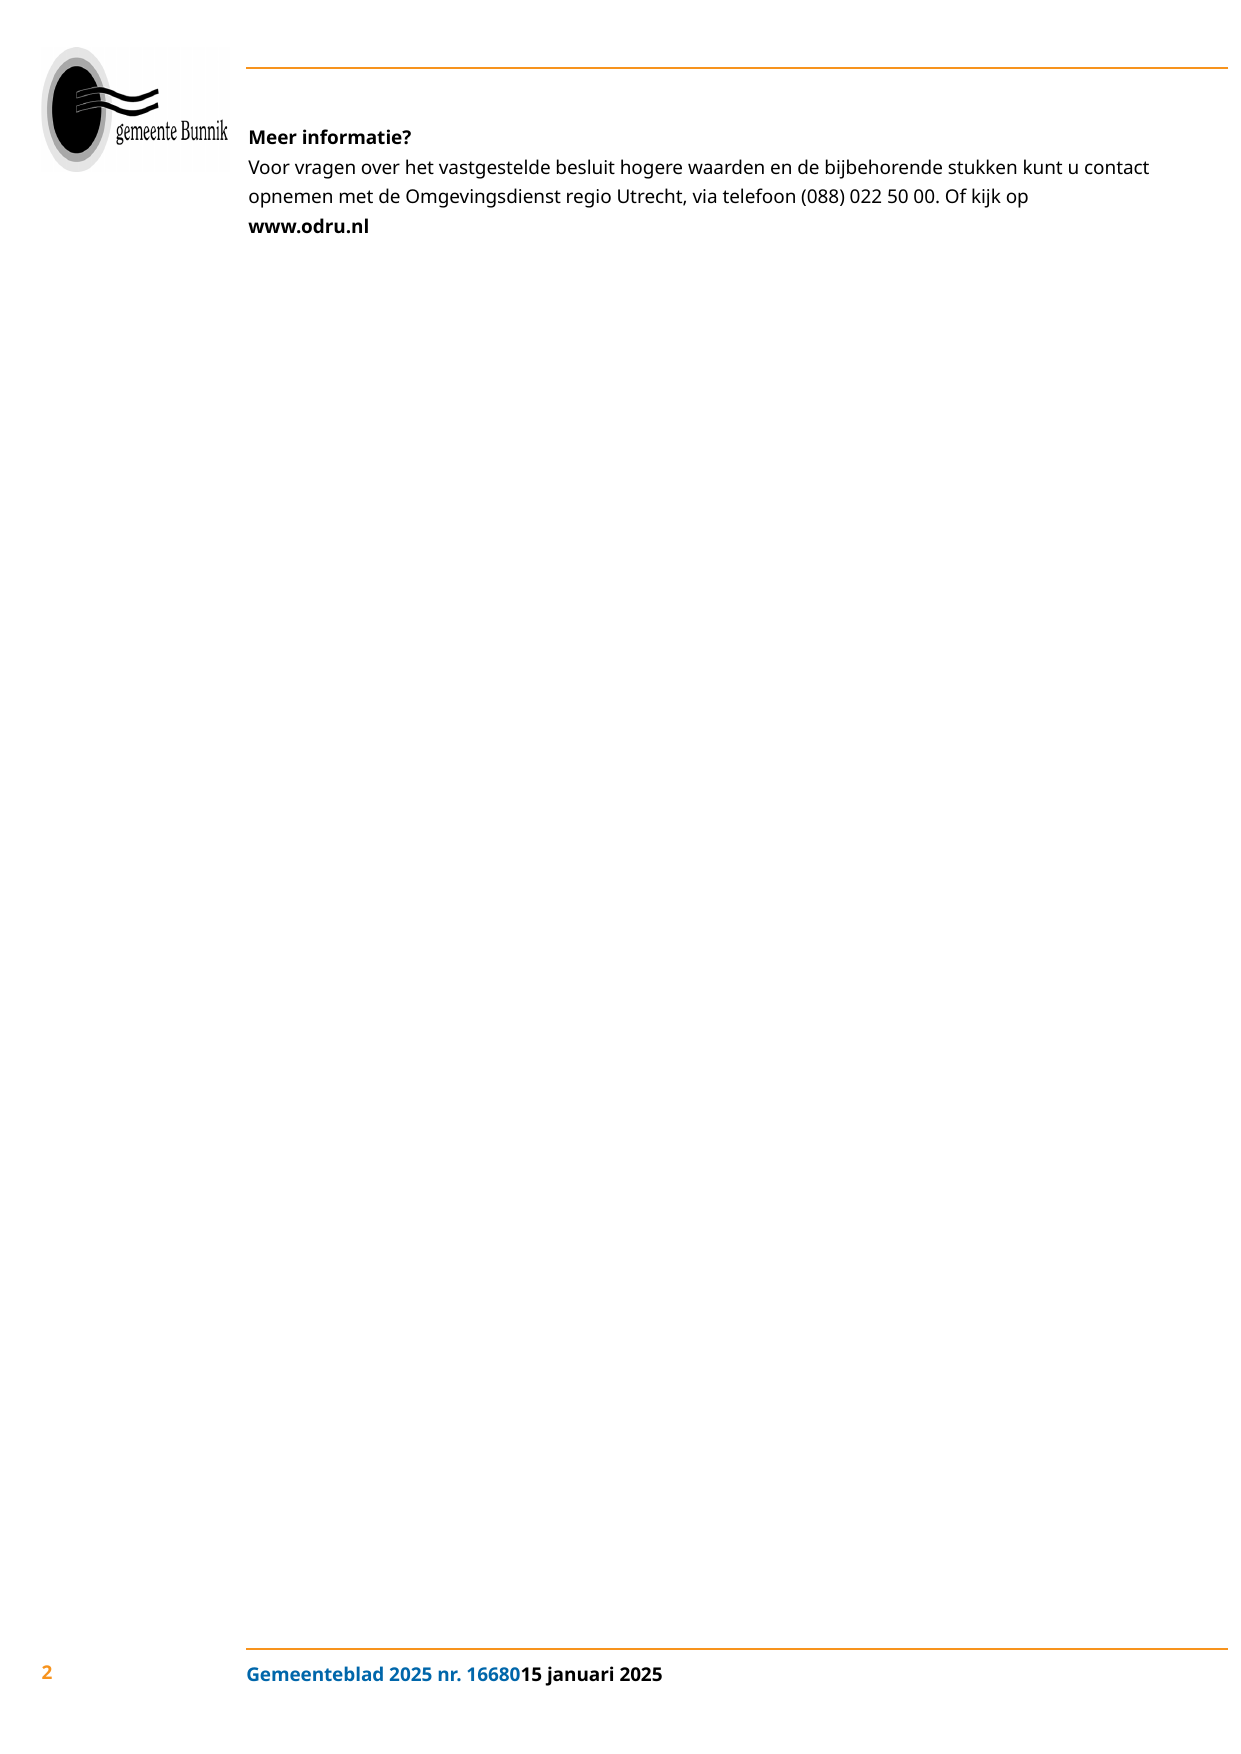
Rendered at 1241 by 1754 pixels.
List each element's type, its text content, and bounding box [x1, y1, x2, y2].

text Voor vragen over het vastgestelde besluit hogere waarden en de bijbehorende stukken kunt u contact opnemen met de Omgevingsdienst regio Utrecht, via telefoon (088) 022 50 00. Of kijk op www.odru.nl [248, 154, 1152, 239]
picture [41, 47, 231, 172]
text Meer informatie? [248, 124, 1152, 150]
